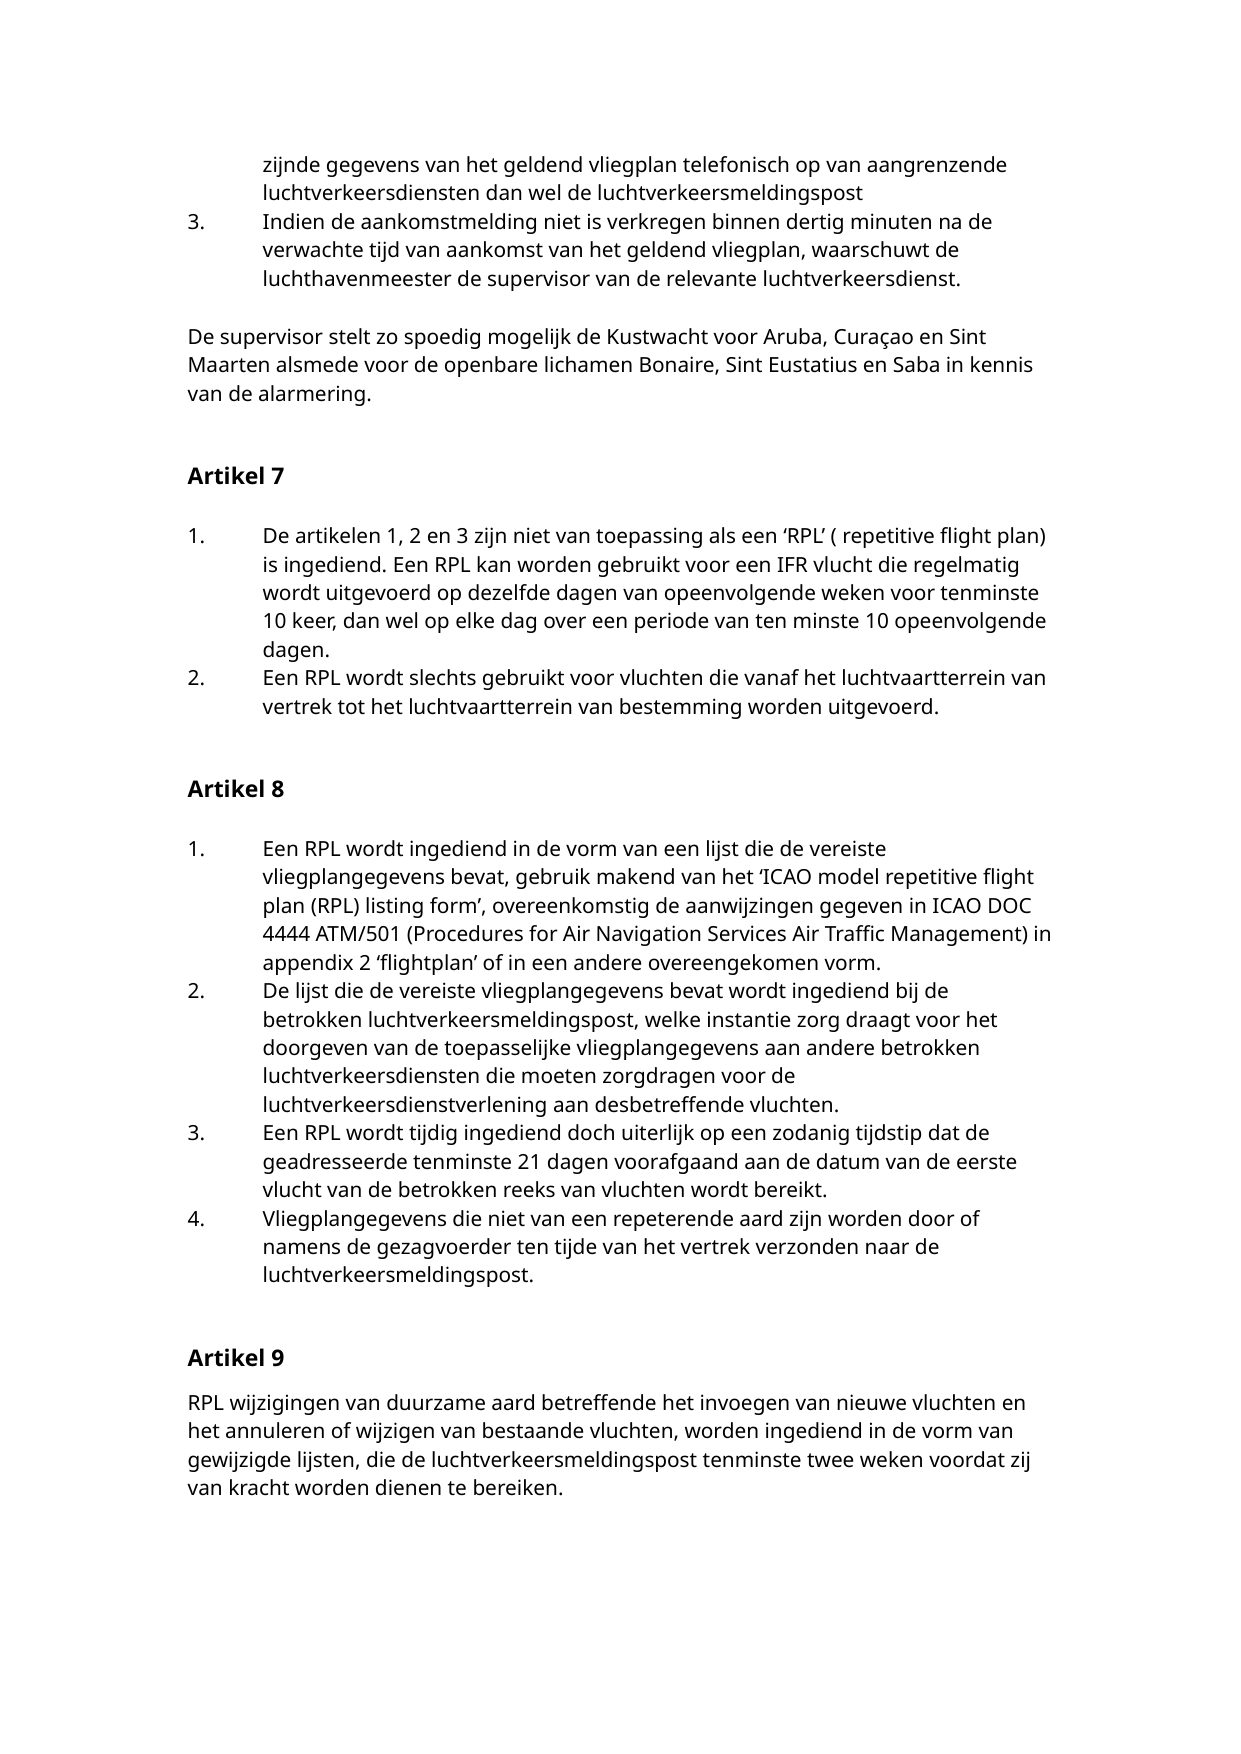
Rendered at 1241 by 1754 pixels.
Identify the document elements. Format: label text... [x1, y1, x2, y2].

text De supervisor stelt zo spoedig mogelijk de Kustwacht voor Aruba, Curaçao en Sint Maarten alsmede voor de openbare lichamen Bonaire, Sint Eustatius en Saba in kennis van de alarmering. [187, 322, 1053, 407]
subtitle Artikel 7 [187, 460, 1053, 491]
list De lijst die de vereiste vliegplangegevens bevat wordt ingediend bij de betrokken luchtverkeersmeldingspost, welke instantie zorg draagt voor het doorgeven van de toepasselijke vliegplangegevens aan andere betrokken luchtverkeersdiensten die moeten zorgdragen voor de luchtverkeersdienstverlening aan desbetreffende vluchten. [187, 976, 1053, 1118]
subtitle Artikel 9 [187, 1342, 1053, 1373]
subtitle Artikel 8 [187, 773, 1053, 804]
list De artikelen 1, 2 en 3 zijn niet van toepassing als een ‘RPL’ ( repetitive flight plan) is ingediend. Een RPL kan worden gebruikt voor een IFR vlucht die regelmatig wordt uitgevoerd op dezelfde dagen van opeenvolgende weken voor tenminste 10 keer, dan wel op elke dag over een periode van ten minste 10 opeenvolgende dagen. [187, 521, 1053, 663]
text RPL wijzigingen van duurzame aard betreffende het invoegen van nieuwe vluchten en het annuleren of wijzigen van bestaande vluchten, worden ingediend in de vorm van gewijzigde lijsten, die de luchtverkeersmeldingspost tenminste twee weken voordat zij van kracht worden dienen te bereiken. [187, 1388, 1053, 1502]
list Een RPL wordt slechts gebruikt voor vluchten die vanaf het luchtvaartterrein van vertrek tot het luchtvaartterrein van bestemming worden uitgevoerd. [187, 663, 1053, 720]
list zijnde gegevens van het geldend vliegplan telefonisch op van aangrenzende luchtverkeersdiensten dan wel de luchtverkeersmeldingspost [187, 150, 1053, 207]
list Een RPL wordt tijdig ingediend doch uiterlijk op een zodanig tijdstip dat de geadresseerde tenminste 21 dagen voorafgaand aan de datum van de eerste vlucht van de betrokken reeks van vluchten wordt bereikt. [187, 1118, 1053, 1204]
list Indien de aankomstmelding niet is verkregen binnen dertig minuten na de verwachte tijd van aankomst van het geldend vliegplan, waarschuwt de luchthavenmeester de supervisor van de relevante luchtverkeersdienst. [187, 207, 1053, 292]
list Vliegplangegevens die niet van een repeterende aard zijn worden door of namens de gezagvoerder ten tijde van het vertrek verzonden naar de luchtverkeersmeldingspost. [187, 1204, 1053, 1289]
list Een RPL wordt ingediend in de vorm van een lijst die de vereiste vliegplangegevens bevat, gebruik makend van het ‘ICAO model repetitive flight plan (RPL) listing form’, overeenkomstig de aanwijzingen gegeven in ICAO DOC 4444 ATM/501 (Procedures for Air Navigation Services Air Traffic Management) in appendix 2 ‘flightplan’ of in een andere overeengekomen vorm. [187, 834, 1053, 976]
